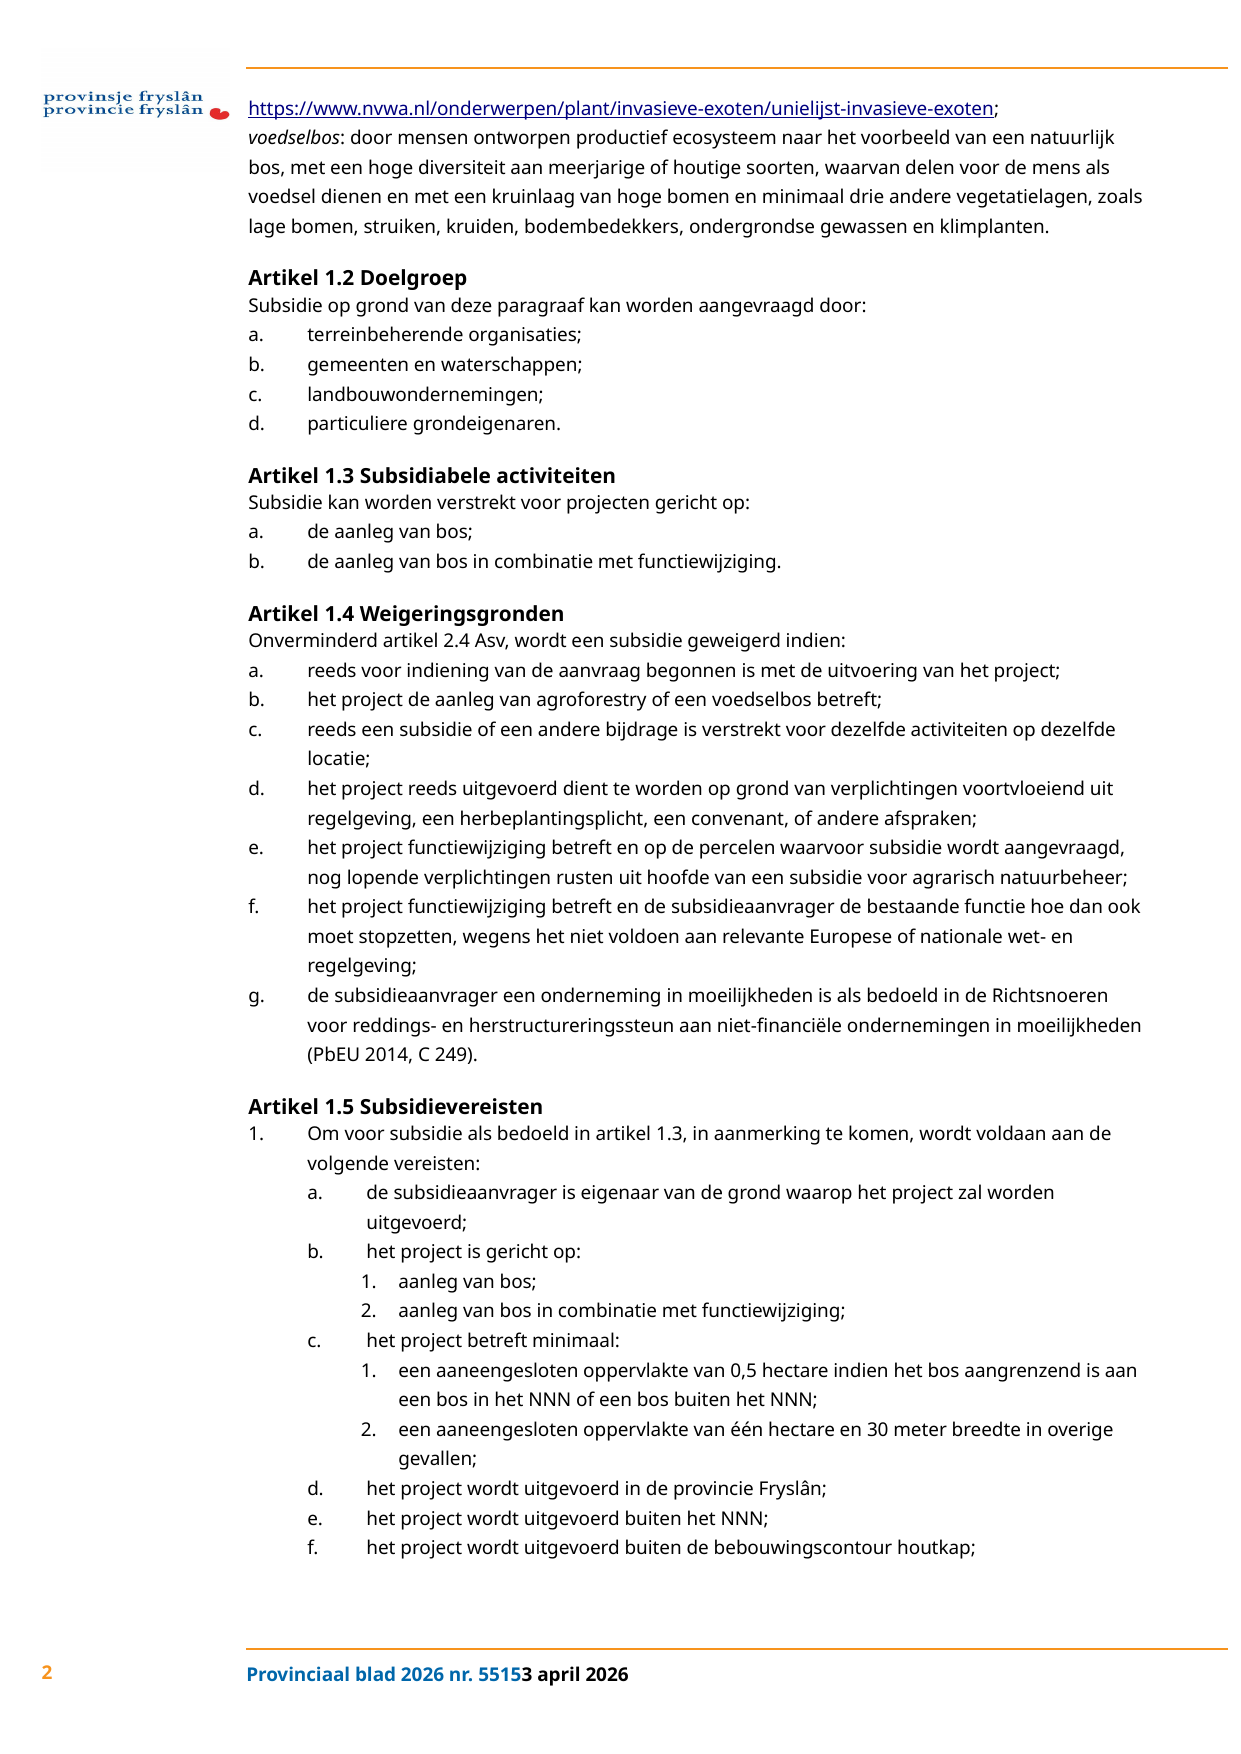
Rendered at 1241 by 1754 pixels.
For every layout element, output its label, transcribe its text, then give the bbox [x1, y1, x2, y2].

list gemeenten en waterschappen; [248, 351, 1152, 377]
list particuliere grondeigenaren. [248, 410, 1152, 436]
list de subsidieaanvrager een onderneming in moeilijkheden is als bedoeld in de Richtsnoeren voor reddings- en herstructureringssteun aan niet-financiële ondernemingen in moeilijkheden (PbEU 2014, C 249). [248, 982, 1152, 1067]
picture [41, 47, 231, 172]
list de aanleg van bos; [248, 519, 1152, 544]
list het project is gericht op: [307, 1238, 1152, 1264]
list het project reeds uitgevoerd dient te worden op grond van verplichtingen voortvloeiend uit regelgeving, een herbeplantingsplicht, een convenant, of andere afspraken; [248, 775, 1152, 830]
list een aaneengesloten oppervlakte van 0,5 hectare indien het bos aangrenzend is aan een bos in het NNN of een bos buiten het NNN; [361, 1357, 1152, 1412]
list aanleg van bos; [361, 1268, 1152, 1294]
list reeds voor indiening van de aanvraag begonnen is met de uitvoering van het project; [248, 657, 1152, 682]
text https://www.nvwa.nl/onderwerpen/plant/invasieve-exoten/unielijst-invasieve-exoten; [248, 95, 1152, 121]
text Artikel 1.3 Subsidiabele activiteiten [248, 461, 1152, 489]
list het project wordt uitgevoerd in de provincie Fryslân; [307, 1475, 1152, 1501]
list een aaneengesloten oppervlakte van één hectare en 30 meter breedte in overige gevallen; [361, 1416, 1152, 1471]
list de subsidieaanvrager is eigenaar van de grond waarop het project zal worden uitgevoerd; [307, 1179, 1152, 1235]
list het project de aanleg van agroforestry of een voedselbos betreft; [248, 686, 1152, 712]
list reeds een subsidie of een andere bijdrage is verstrekt voor dezelfde activiteiten op dezelfde locatie; [248, 716, 1152, 771]
list het project betreft minimaal: [307, 1327, 1152, 1353]
list Om voor subsidie als bedoeld in artikel 1.3, in aanmerking te komen, wordt voldaan aan de volgende vereisten: [248, 1120, 1152, 1176]
list het project wordt uitgevoerd buiten de bebouwingscontour houtkap; [307, 1534, 1152, 1560]
text Artikel 1.4 Weigeringsgronden [248, 599, 1152, 627]
list terreinbeherende organisaties; [248, 322, 1152, 347]
text Subsidie op grond van deze paragraaf kan worden aangevraagd door: [248, 292, 1152, 318]
text voedselbos: door mensen ontworpen productief ecosysteem naar het voorbeeld van een natuurlijk bos, met een hoge diversiteit aan meerjarige of houtige soorten, waarvan delen voor de mens als voedsel dienen en met een kruinlaag van hoge bomen en minimaal drie andere vegetatielagen, zoals lage bomen, struiken, kruiden, bodembedekkers, ondergrondse gewassen en klimplanten. [248, 124, 1152, 239]
text Artikel 1.5 Subsidievereisten [248, 1092, 1152, 1120]
text Artikel 1.2 Doelgroep [248, 263, 1152, 292]
list het project functiewijziging betreft en op de percelen waarvoor subsidie wordt aangevraagd, nog lopende verplichtingen rusten uit hoofde van een subsidie voor agrarisch natuurbeheer; [248, 834, 1152, 889]
list landbouwondernemingen; [248, 381, 1152, 406]
list de aanleg van bos in combinatie met functiewijziging. [248, 548, 1152, 574]
list het project wordt uitgevoerd buiten het NNN; [307, 1505, 1152, 1531]
list aanleg van bos in combinatie met functiewijziging; [361, 1298, 1152, 1323]
list het project functiewijziging betreft en de subsidieaanvrager de bestaande functie hoe dan ook moet stopzetten, wegens het niet voldoen aan relevante Europese of nationale wet- en regelgeving; [248, 893, 1152, 978]
text Onverminderd artikel 2.4 Asv, wordt een subsidie geweigerd indien: [248, 627, 1152, 653]
text Subsidie kan worden verstrekt voor projecten gericht op: [248, 489, 1152, 515]
